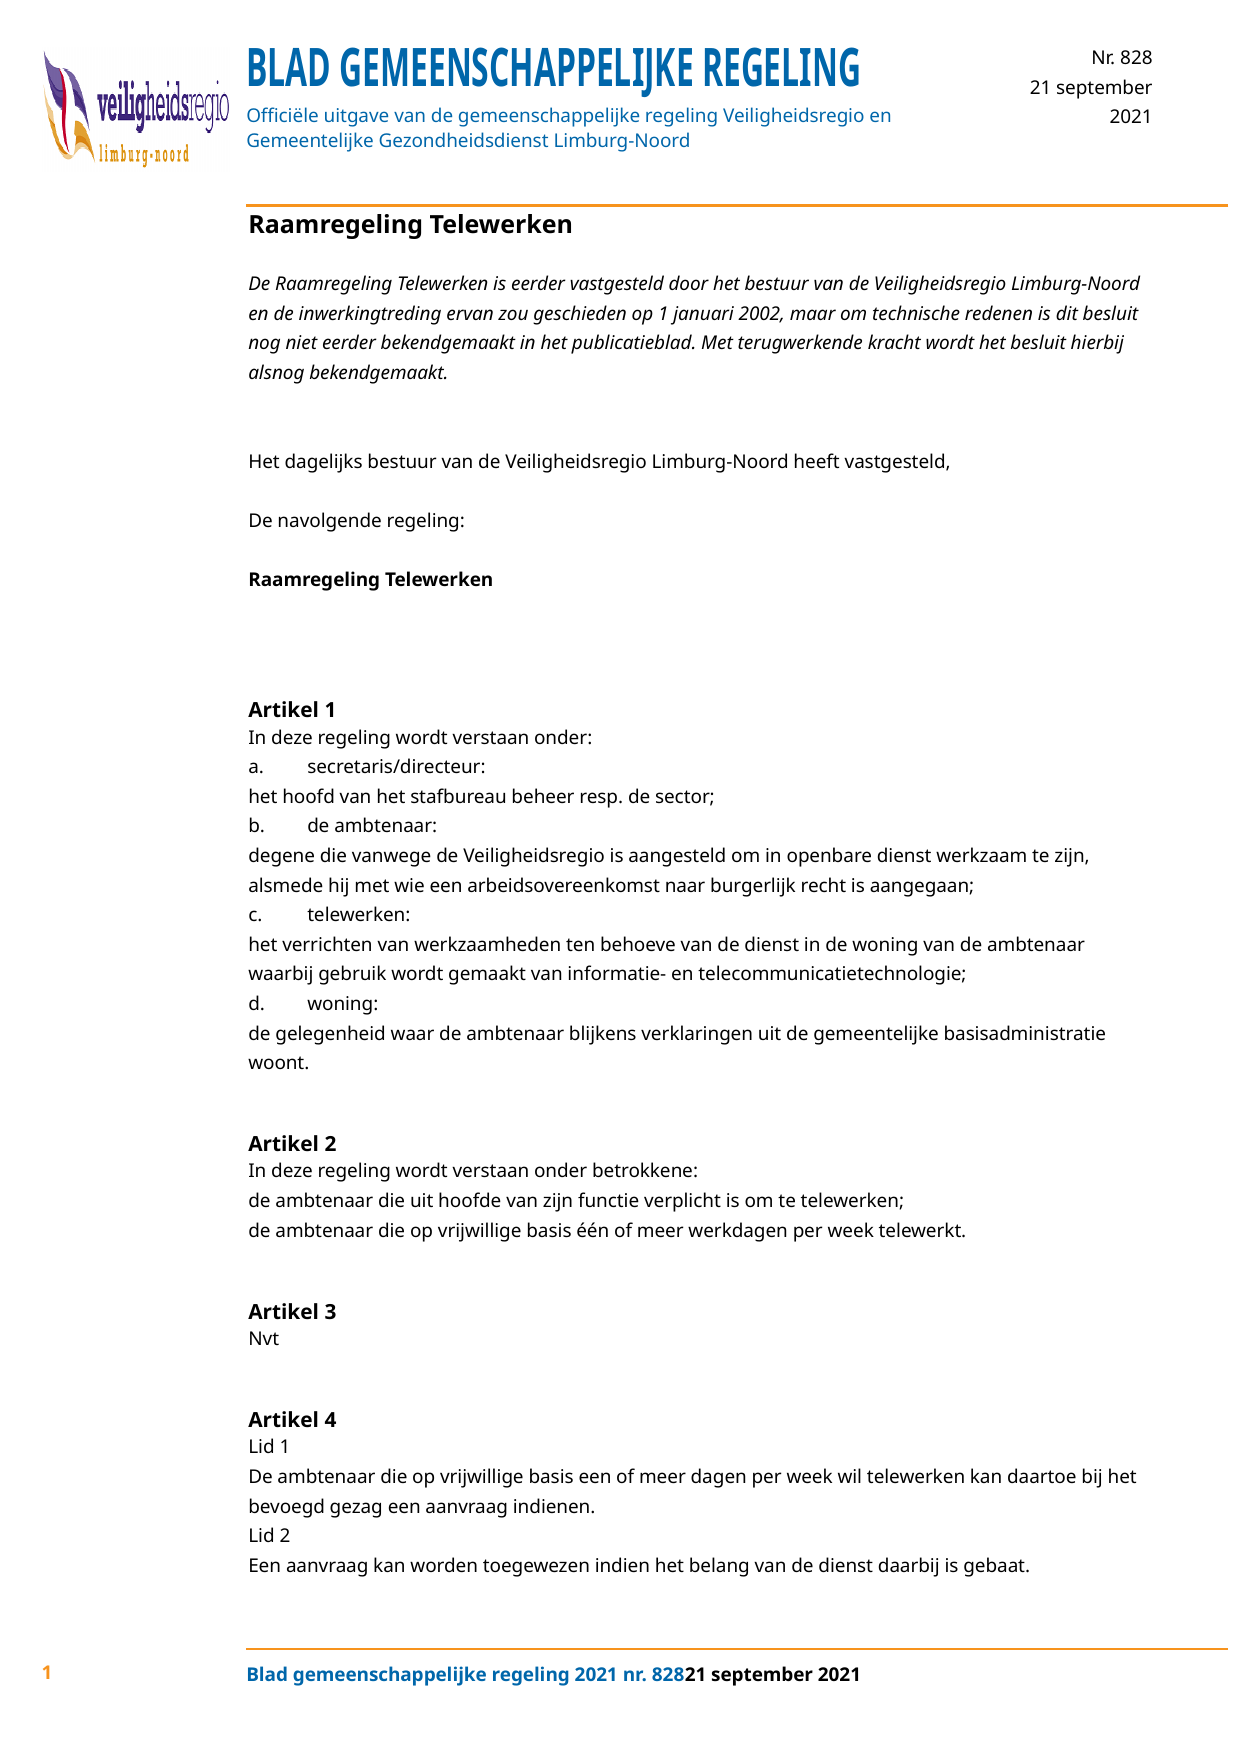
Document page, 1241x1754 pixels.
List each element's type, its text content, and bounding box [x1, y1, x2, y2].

text Artikel 1 [248, 695, 1152, 724]
text Het dagelijks bestuur van de Veiligheidsregio Limburg-Noord heeft vastgesteld, [248, 448, 1152, 473]
text Een aanvraag kan worden toegewezen indien het belang van de dienst daarbij is gebaat. [248, 1552, 1152, 1578]
text De ambtenaar die op vrijwillige basis een of meer dagen per week wil telewerken kan daartoe bij het bevoegd gezag een aanvraag indienen. [248, 1463, 1152, 1519]
text de ambtenaar die op vrijwillige basis één of meer werkdagen per week telewerkt. [248, 1217, 1152, 1243]
list telewerken: [248, 901, 1152, 927]
text de ambtenaar die uit hoofde van zijn functie verplicht is om te telewerken; [248, 1187, 1152, 1213]
text het hoofd van het stafbureau beheer resp. de sector; [248, 783, 1152, 809]
list woning: [248, 990, 1152, 1016]
text In deze regeling wordt verstaan onder betrokkene: [248, 1158, 1152, 1183]
picture [41, 47, 231, 172]
text De navolgende regeling: [248, 507, 1152, 533]
text De Raamregeling Telewerken is eerder vastgesteld door het bestuur van de Veiligheidsregio Limburg-Noord en de inwerkingtreding ervan zou geschieden op 1 januari 2002, maar om technische redenen is dit besluit nog niet eerder bekendgemaakt in het publicatieblad. Met terugwerkende kracht wordt het besluit hierbij alsnog bekendgemaakt. [248, 270, 1152, 385]
list secretaris/directeur: [248, 753, 1152, 779]
text Lid 1 [248, 1434, 1152, 1459]
text Artikel 4 [248, 1405, 1152, 1434]
text Raamregeling Telewerken [248, 566, 1152, 592]
text In deze regeling wordt verstaan onder: [248, 724, 1152, 749]
list de ambtenaar: [248, 813, 1152, 838]
text Raamregeling Telewerken [248, 207, 1152, 241]
text Nvt [248, 1325, 1152, 1351]
text degene die vanwege de Veiligheidsregio is aangesteld om in openbare dienst werkzaam te zijn, alsmede hij met wie een arbeidsovereenkomst naar burgerlijk recht is aangegaan; [248, 842, 1152, 897]
text Lid 2 [248, 1522, 1152, 1548]
text Artikel 3 [248, 1297, 1152, 1325]
text de gelegenheid waar de ambtenaar blijkens verklaringen uit de gemeentelijke basisadministratie woont. [248, 1020, 1152, 1075]
text het verrichten van werkzaamheden ten behoeve van de dienst in de woning van de ambtenaar waarbij gebruik wordt gemaakt van informatie- en telecommunicatietechnologie; [248, 931, 1152, 986]
text Artikel 2 [248, 1129, 1152, 1158]
